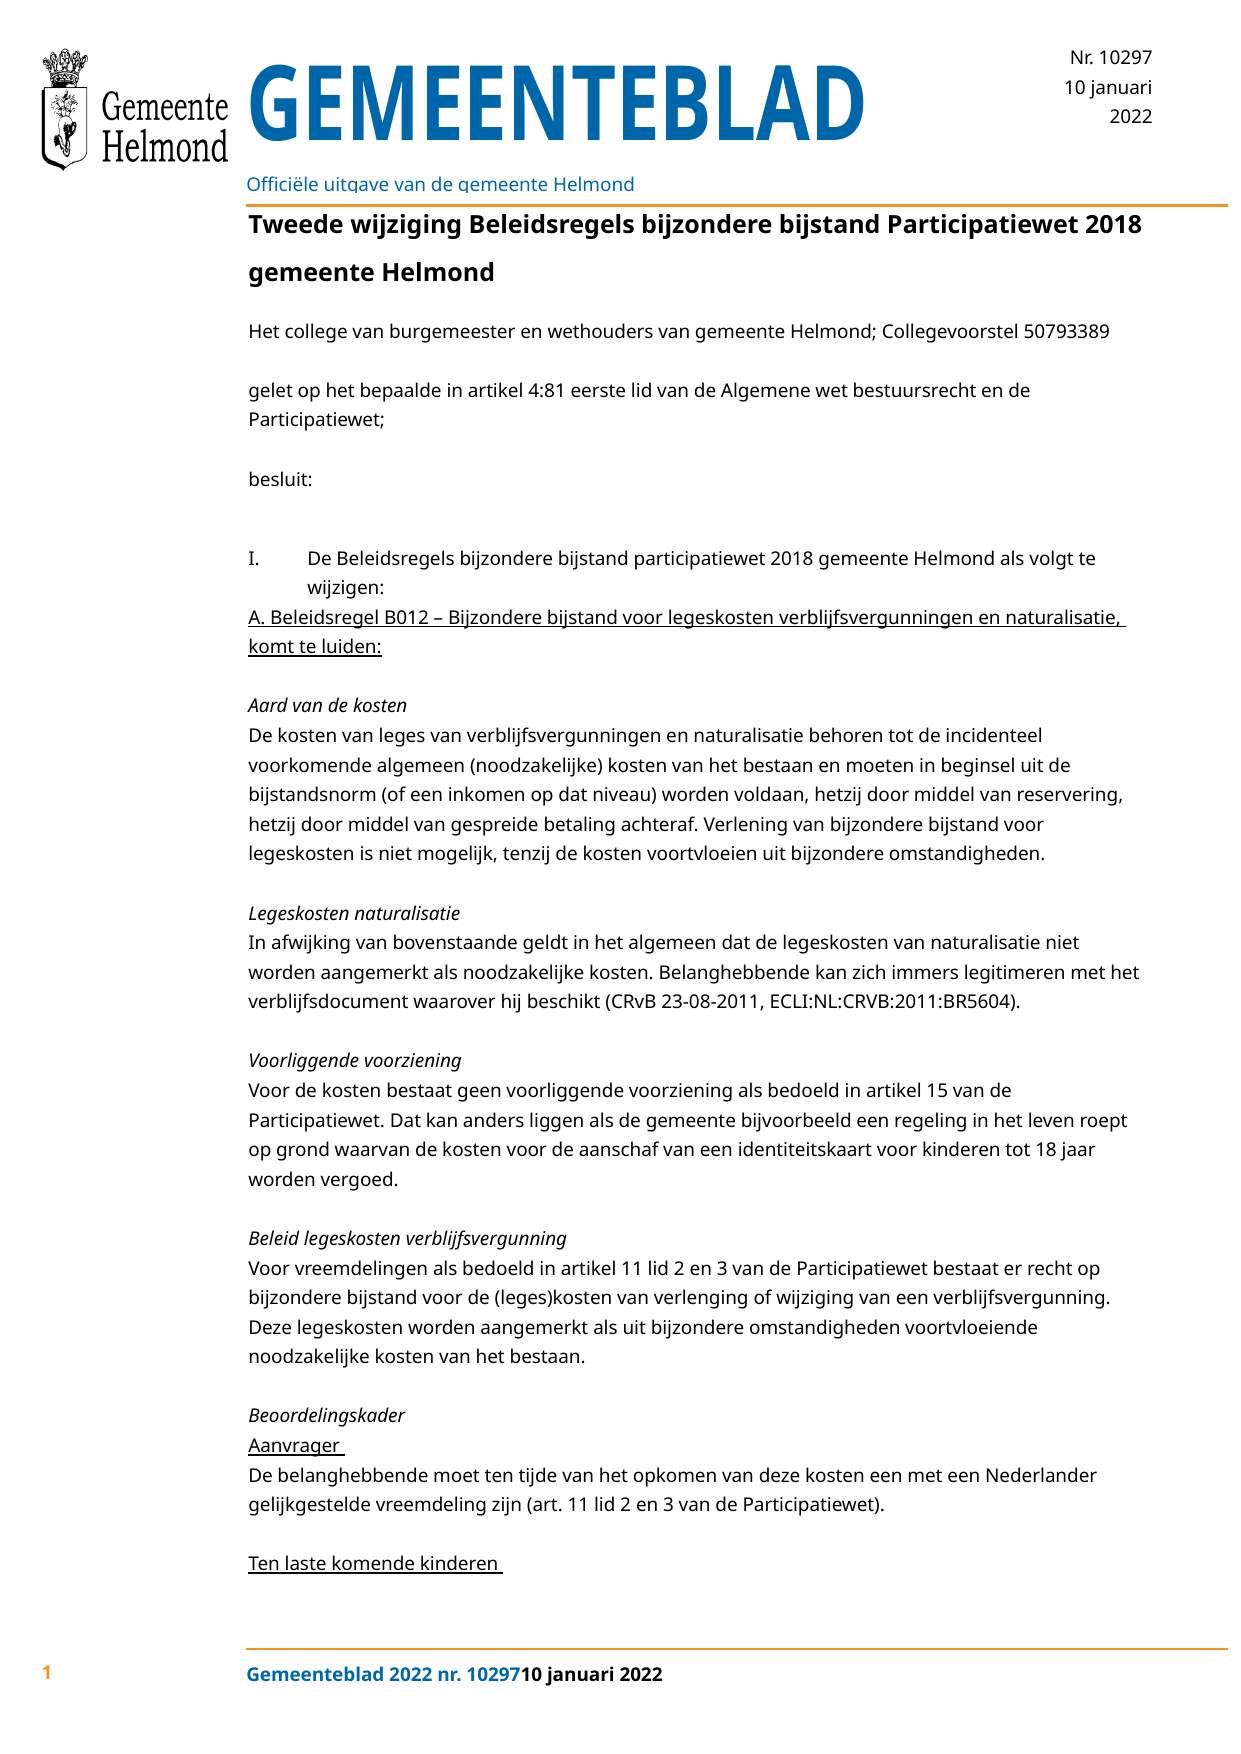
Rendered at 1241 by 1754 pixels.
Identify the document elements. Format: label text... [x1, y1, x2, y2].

text Voorliggende voorziening [248, 1048, 1152, 1073]
text Aard van de kosten [248, 693, 1152, 718]
picture [41, 47, 231, 172]
text Aanvrager [248, 1432, 1152, 1458]
text Legeskosten naturalisatie [248, 900, 1152, 925]
text Voor vreemdelingen als bedoeld in artikel 11 lid 2 en 3 van de Participatiewet bestaat er recht op bijzondere bijstand voor de (leges)kosten van verlenging of wijziging van een verblijfsvergunning. Deze legeskosten worden aangemerkt als uit bijzondere omstandigheden voortvloeiende noodzakelijke kosten van het bestaan. [248, 1255, 1152, 1369]
list De Beleidsregels bijzondere bijstand participatiewet 2018 gemeente Helmond als volgt te wijzigen: [248, 545, 1152, 600]
text Tweede wijziging Beleidsregels bijzondere bijstand Participatiewet 2018 gemeente Helmond [248, 207, 1152, 288]
text De belanghebbende moet ten tijde van het opkomen van deze kosten een met een Nederlander gelijkgestelde vreemdeling zijn (art. 11 lid 2 en 3 van de Participatiewet). [248, 1462, 1152, 1517]
text besluit: [248, 466, 1152, 492]
text Ten laste komende kinderen [248, 1551, 1152, 1576]
text Voor de kosten bestaat geen voorliggende voorziening als bedoeld in artikel 15 van de Participatiewet. Dat kan anders liggen als de gemeente bijvoorbeeld een regeling in het leven roept op grond waarvan de kosten voor de aanschaf van een identiteitskaart voor kinderen tot 18 jaar worden vergoed. [248, 1077, 1152, 1192]
text gelet op het bepaalde in artikel 4:81 eerste lid van de Algemene wet bestuursrecht en de Participatiewet; [248, 377, 1152, 432]
text De kosten van leges van verblijfsvergunningen en naturalisatie behoren tot de incidenteel voorkomende algemeen (noodzakelijke) kosten van het bestaan en moeten in beginsel uit de bijstandsnorm (of een inkomen op dat niveau) worden voldaan, hetzij door middel van reservering, hetzij door middel van gespreide betaling achteraf. Verlening van bijzondere bijstand voor legeskosten is niet mogelijk, tenzij de kosten voortvloeien uit bijzondere omstandigheden. [248, 722, 1152, 866]
text Beleid legeskosten verblijfsvergunning [248, 1225, 1152, 1251]
text Het college van burgemeester en wethouders van gemeente Helmond; Collegevoorstel 50793389 [248, 318, 1152, 344]
text Beoordelingskader [248, 1403, 1152, 1428]
text A. Beleidsregel B012 – Bijzondere bijstand voor legeskosten verblijfsvergunningen en naturalisatie, komt te luiden: [248, 604, 1152, 659]
text In afwijking van bovenstaande geldt in het algemeen dat de legeskosten van naturalisatie niet worden aangemerkt als noodzakelijke kosten. Belanghebbende kan zich immers legitimeren met het verblijfsdocument waarover hij beschikt (CRvB 23-08-2011, ECLI:NL:CRVB:2011:BR5604). [248, 929, 1152, 1014]
